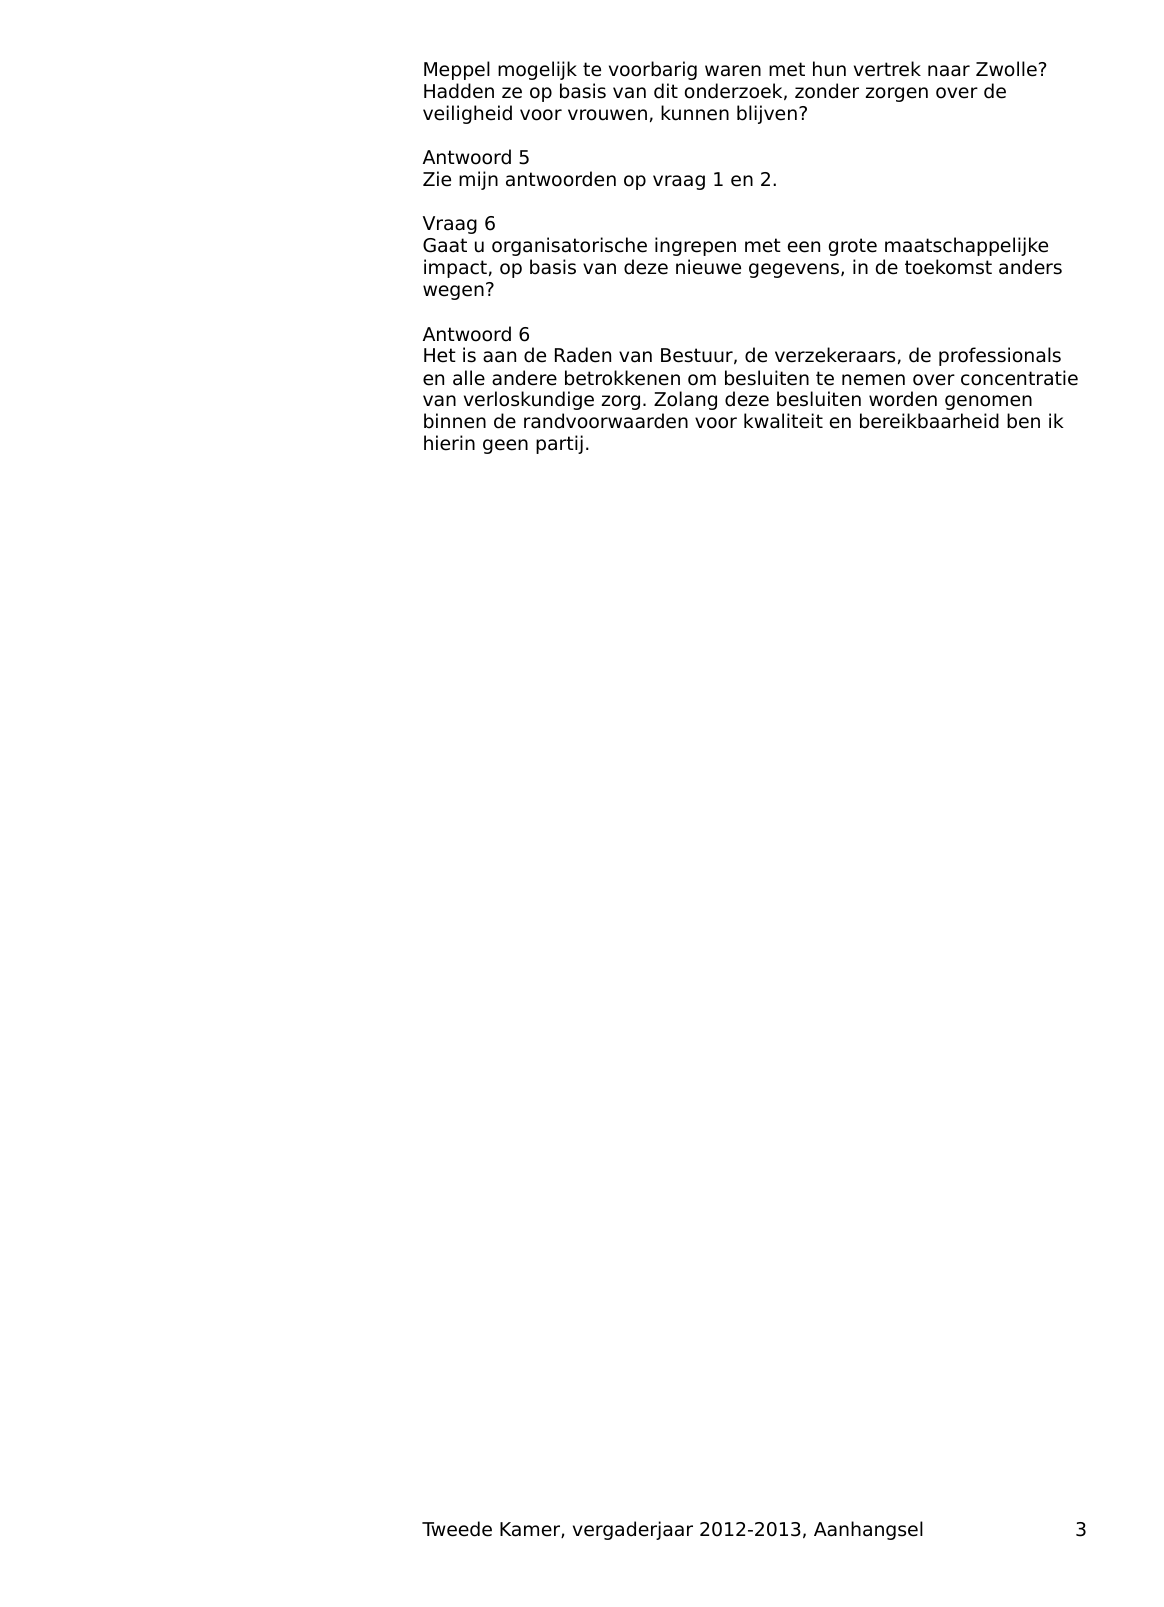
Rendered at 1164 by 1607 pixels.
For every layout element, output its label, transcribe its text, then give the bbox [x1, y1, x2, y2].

text Meppel mogelijk te voorbarig waren met hun vertrek naar Zwolle? Hadden ze op basis van dit onderzoek, zonder zorgen over de veiligheid voor vrouwen, kunnen blijven? [422, 59, 1087, 125]
text Antwoord 5 [422, 147, 1087, 169]
text Gaat u organisatorische ingrepen met een grote maatschappelijke impact, op basis van deze nieuwe gegevens, in de toekomst anders wegen? [422, 235, 1087, 301]
text Het is aan de Raden van Bestuur, de verzekeraars, de professionals en alle andere betrokkenen om besluiten te nemen over concentratie van verloskundige zorg. Zolang deze besluiten worden genomen binnen de randvoorwaarden voor kwaliteit en bereikbaarheid ben ik hierin geen partij. [422, 345, 1087, 455]
text Zie mijn antwoorden op vraag 1 en 2. [422, 169, 1087, 191]
text Antwoord 6 [422, 323, 1087, 345]
text Vraag 6 [422, 213, 1087, 235]
